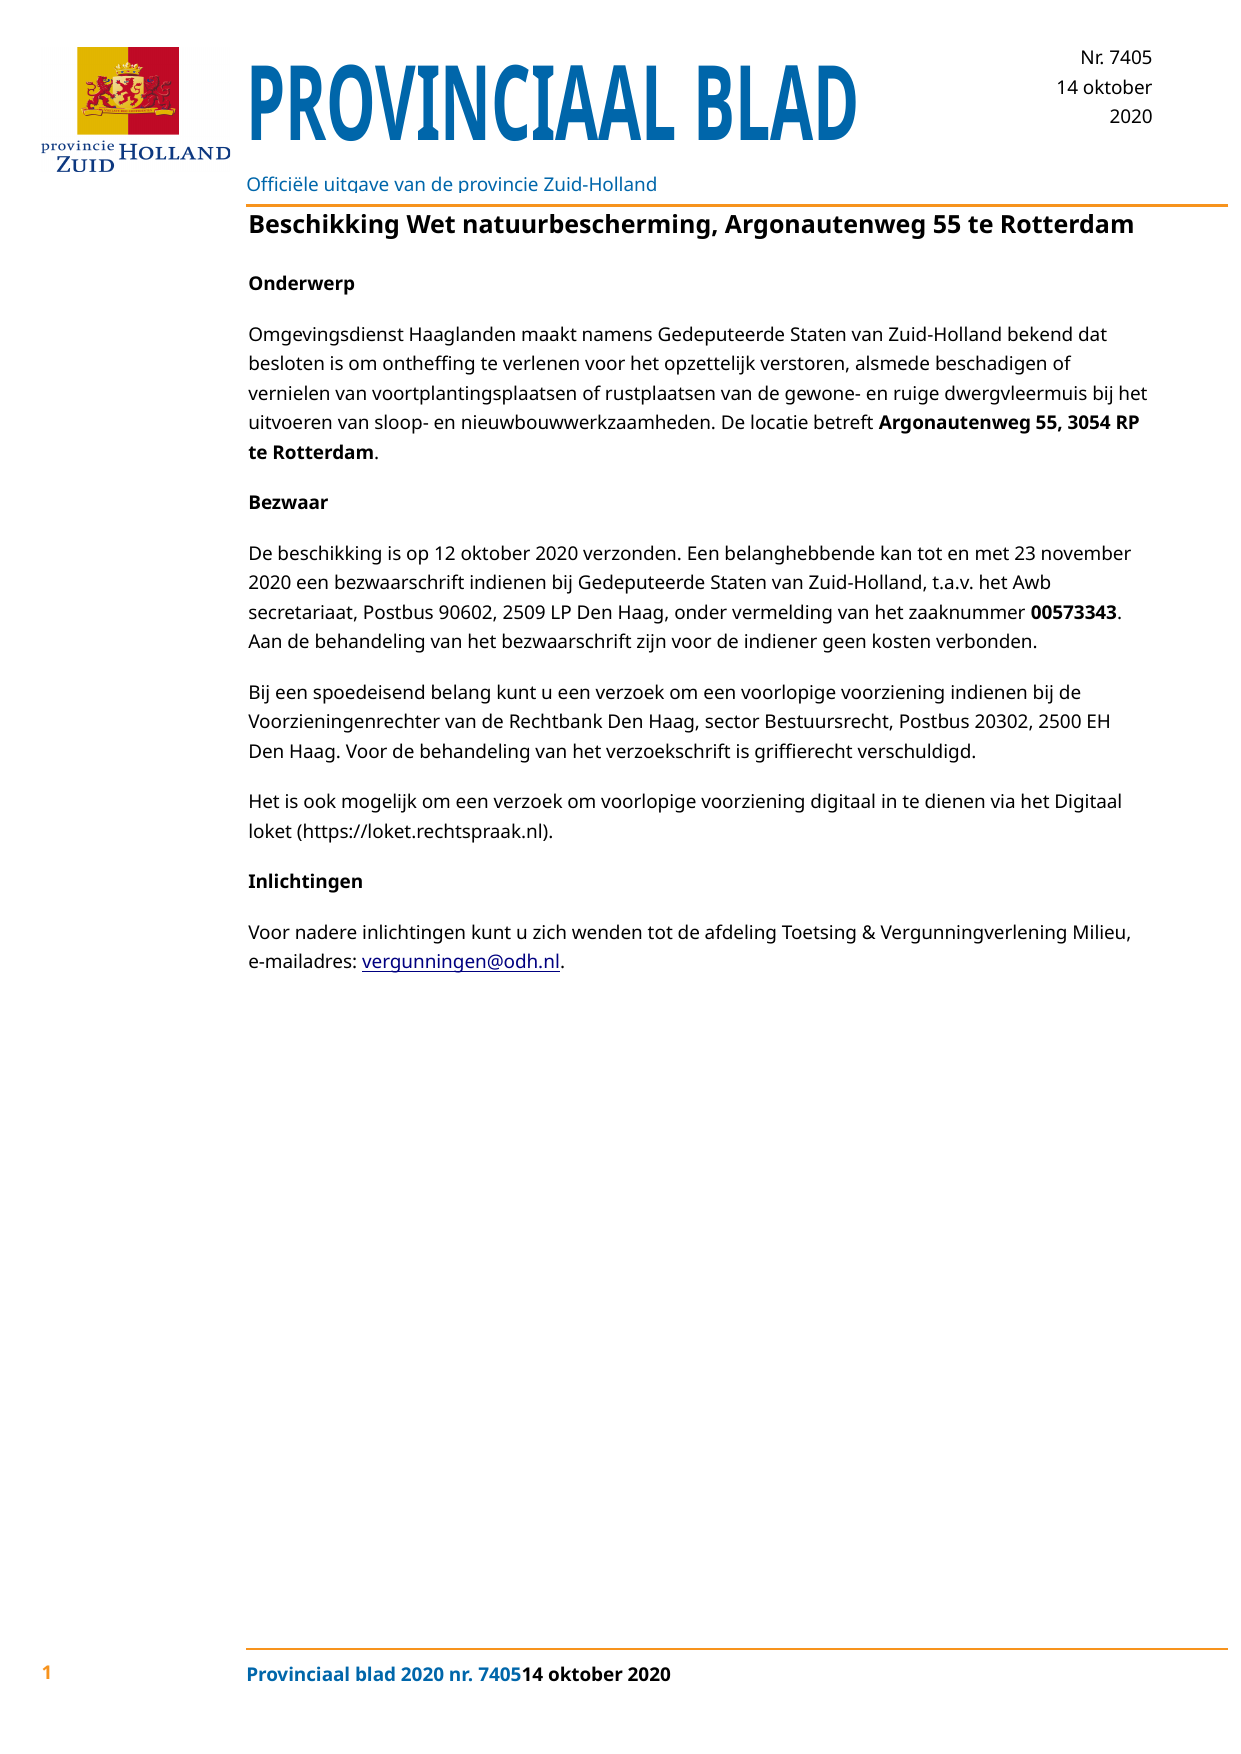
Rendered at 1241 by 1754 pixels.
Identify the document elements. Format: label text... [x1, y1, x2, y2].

text Bij een spoedeisend belang kunt u een verzoek om een voorlopige voorziening indienen bij de Voorzieningenrechter van de Rechtbank Den Haag, sector Bestuursrecht, Postbus 20302, 2500 EH Den Haag. Voor de behandeling van het verzoekschrift is griffierecht verschuldigd. [248, 679, 1152, 764]
picture [41, 47, 231, 172]
text Beschikking Wet natuurbescherming, Argonautenweg 55 te Rotterdam [248, 207, 1152, 241]
text Bezwaar [248, 489, 1152, 515]
text Omgevingsdienst Haaglanden maakt namens Gedeputeerde Staten van Zuid-Holland bekend dat besloten is om ontheffing te verlenen voor het opzettelijk verstoren, alsmede beschadigen of vernielen van voortplantingsplaatsen of rustplaatsen van de gewone- en ruige dwergvleermuis bij het uitvoeren van sloop- en nieuwbouwwerkzaamheden. De locatie betreft Argonautenweg 55, 3054 RP te Rotterdam. [248, 321, 1152, 465]
text Het is ook mogelijk om een verzoek om voorlopige voorziening digitaal in te dienen via het Digitaal loket (https://loket.rechtspraak.nl). [248, 789, 1152, 844]
text De beschikking is op 12 oktober 2020 verzonden. Een belanghebbende kan tot en met 23 november 2020 een bezwaarschrift indienen bij Gedeputeerde Staten van Zuid-Holland, t.a.v. het Awb secretariaat, Postbus 90602, 2509 LP Den Haag, onder vermelding van het zaaknummer 00573343. Aan de behandeling van het bezwaarschrift zijn voor de indiener geen kosten verbonden. [248, 540, 1152, 654]
text Inlichtingen [248, 869, 1152, 894]
text Onderwerp [248, 270, 1152, 296]
text Voor nadere inlichtingen kunt u zich wenden tot de afdeling Toetsing & Vergunningverlening Milieu, e-mailadres: vergunningen@odh.nl. [248, 919, 1152, 974]
